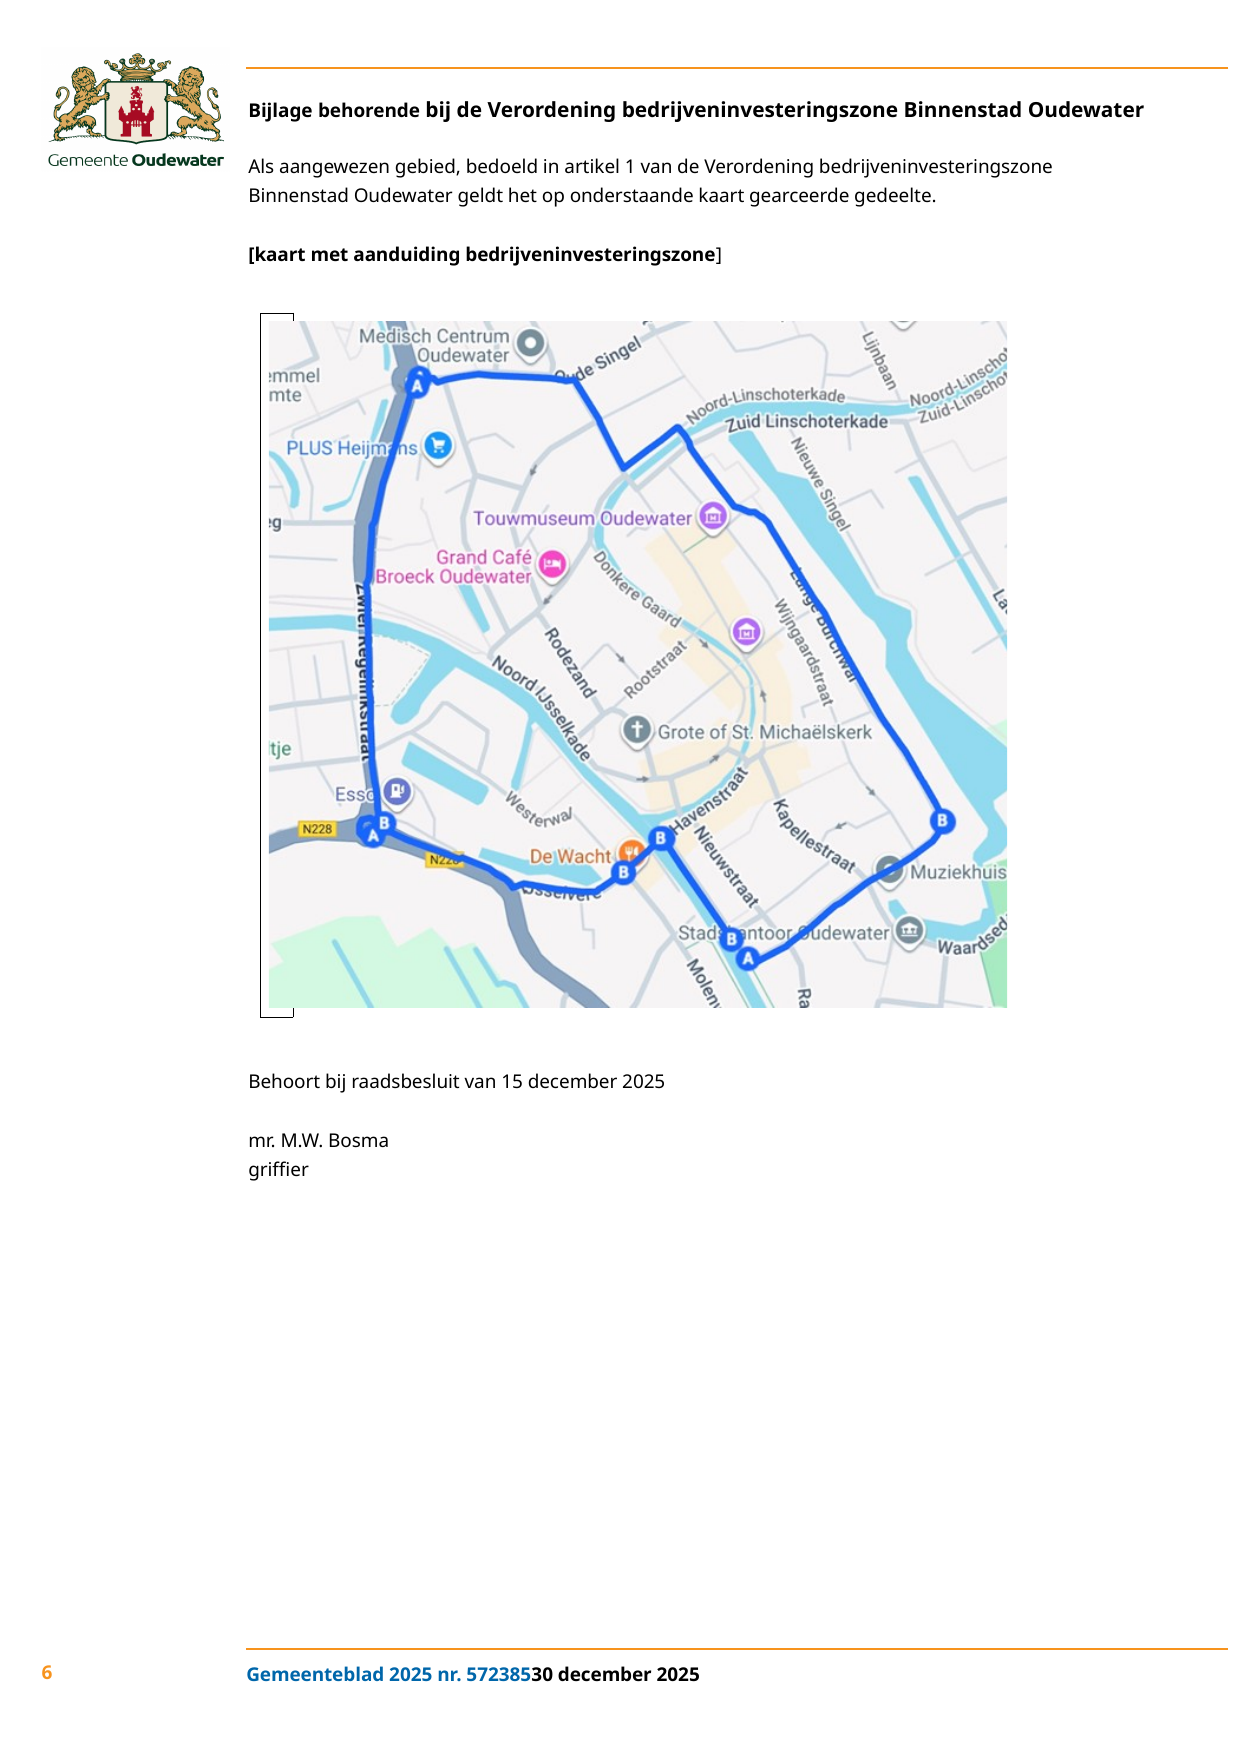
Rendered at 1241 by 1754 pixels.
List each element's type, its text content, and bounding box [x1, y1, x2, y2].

text [kaart met aanduiding bedrijveninvesteringszone] [248, 242, 1152, 267]
picture [268, 321, 1008, 1008]
picture [41, 47, 231, 172]
text Bijlage behorende bij de Verordening bedrijveninvesteringszone Binnenstad Oudewater [248, 95, 1152, 123]
text Behoort bij raadsbesluit van 15 december 2025 [248, 1068, 1152, 1093]
text Als aangewezen gebied, bedoeld in artikel 1 van de Verordening bedrijveninvesteringszone Binnenstad Oudewater geldt het op onderstaande kaart gearceerde gedeelte. [248, 153, 1152, 208]
text griffier [248, 1157, 1152, 1182]
text mr. M.W. Bosma [248, 1127, 1152, 1153]
